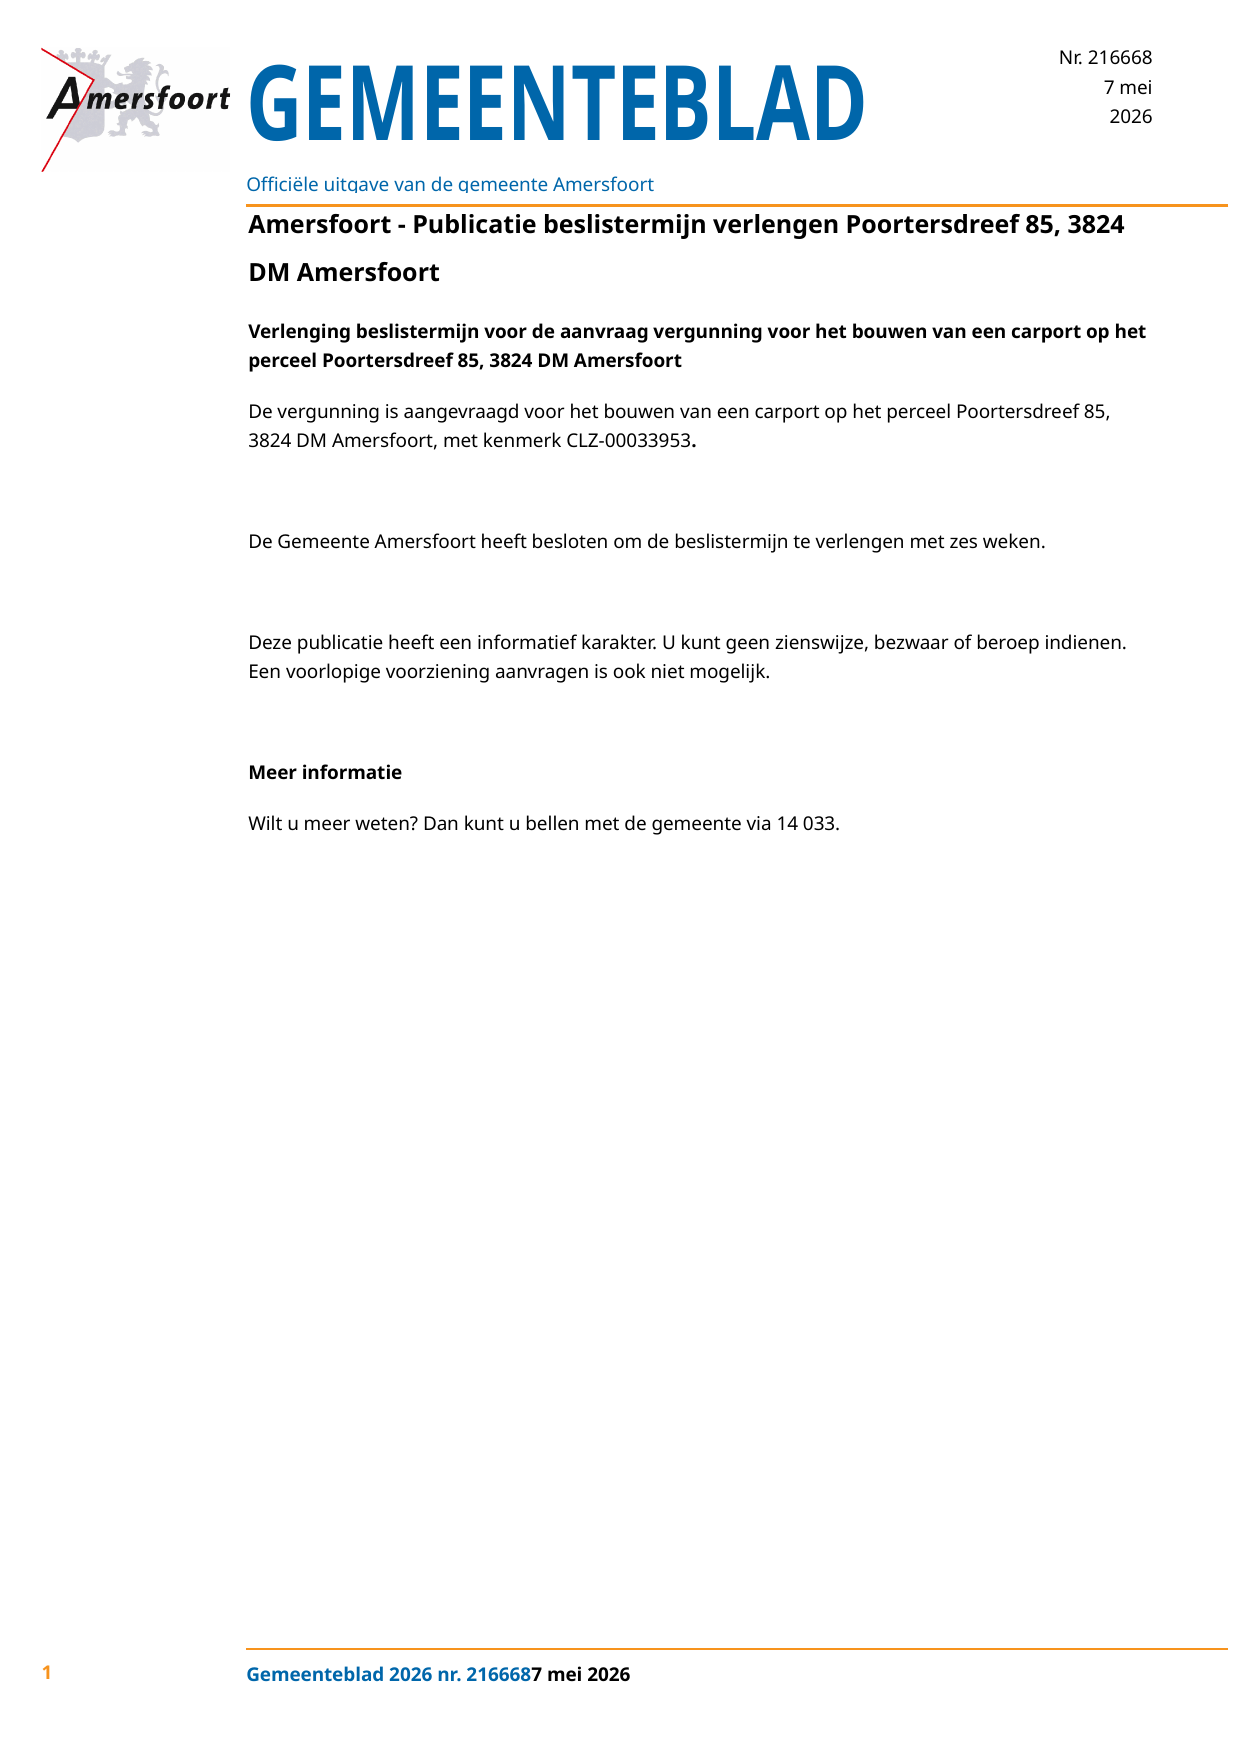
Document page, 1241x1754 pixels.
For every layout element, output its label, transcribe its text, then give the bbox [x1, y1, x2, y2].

text Amersfoort - Publicatie beslistermijn verlengen Poortersdreef 85, 3824 DM Amersfoort [248, 207, 1152, 288]
text Verlenging beslistermijn voor de aanvraag vergunning voor het bouwen van een carport op het perceel Poortersdreef 85, 3824 DM Amersfoort [248, 318, 1152, 373]
text De vergunning is aangevraagd voor het bouwen van een carport op het perceel Poortersdreef 85, 3824 DM Amersfoort, met kenmerk CLZ-00033953. [248, 398, 1152, 453]
text De Gemeente Amersfoort heeft besloten om de beslistermijn te verlengen met zes weken. [248, 528, 1152, 554]
text Meer informatie [248, 759, 1152, 785]
text Deze publicatie heeft een informatief karakter. U kunt geen zienswijze, bezwaar of beroep indienen. Een voorlopige voorziening aanvragen is ook niet mogelijk. [248, 629, 1152, 684]
picture [41, 47, 231, 172]
text Wilt u meer weten? Dan kunt u bellen met de gemeente via 14 033. [248, 810, 1152, 836]
